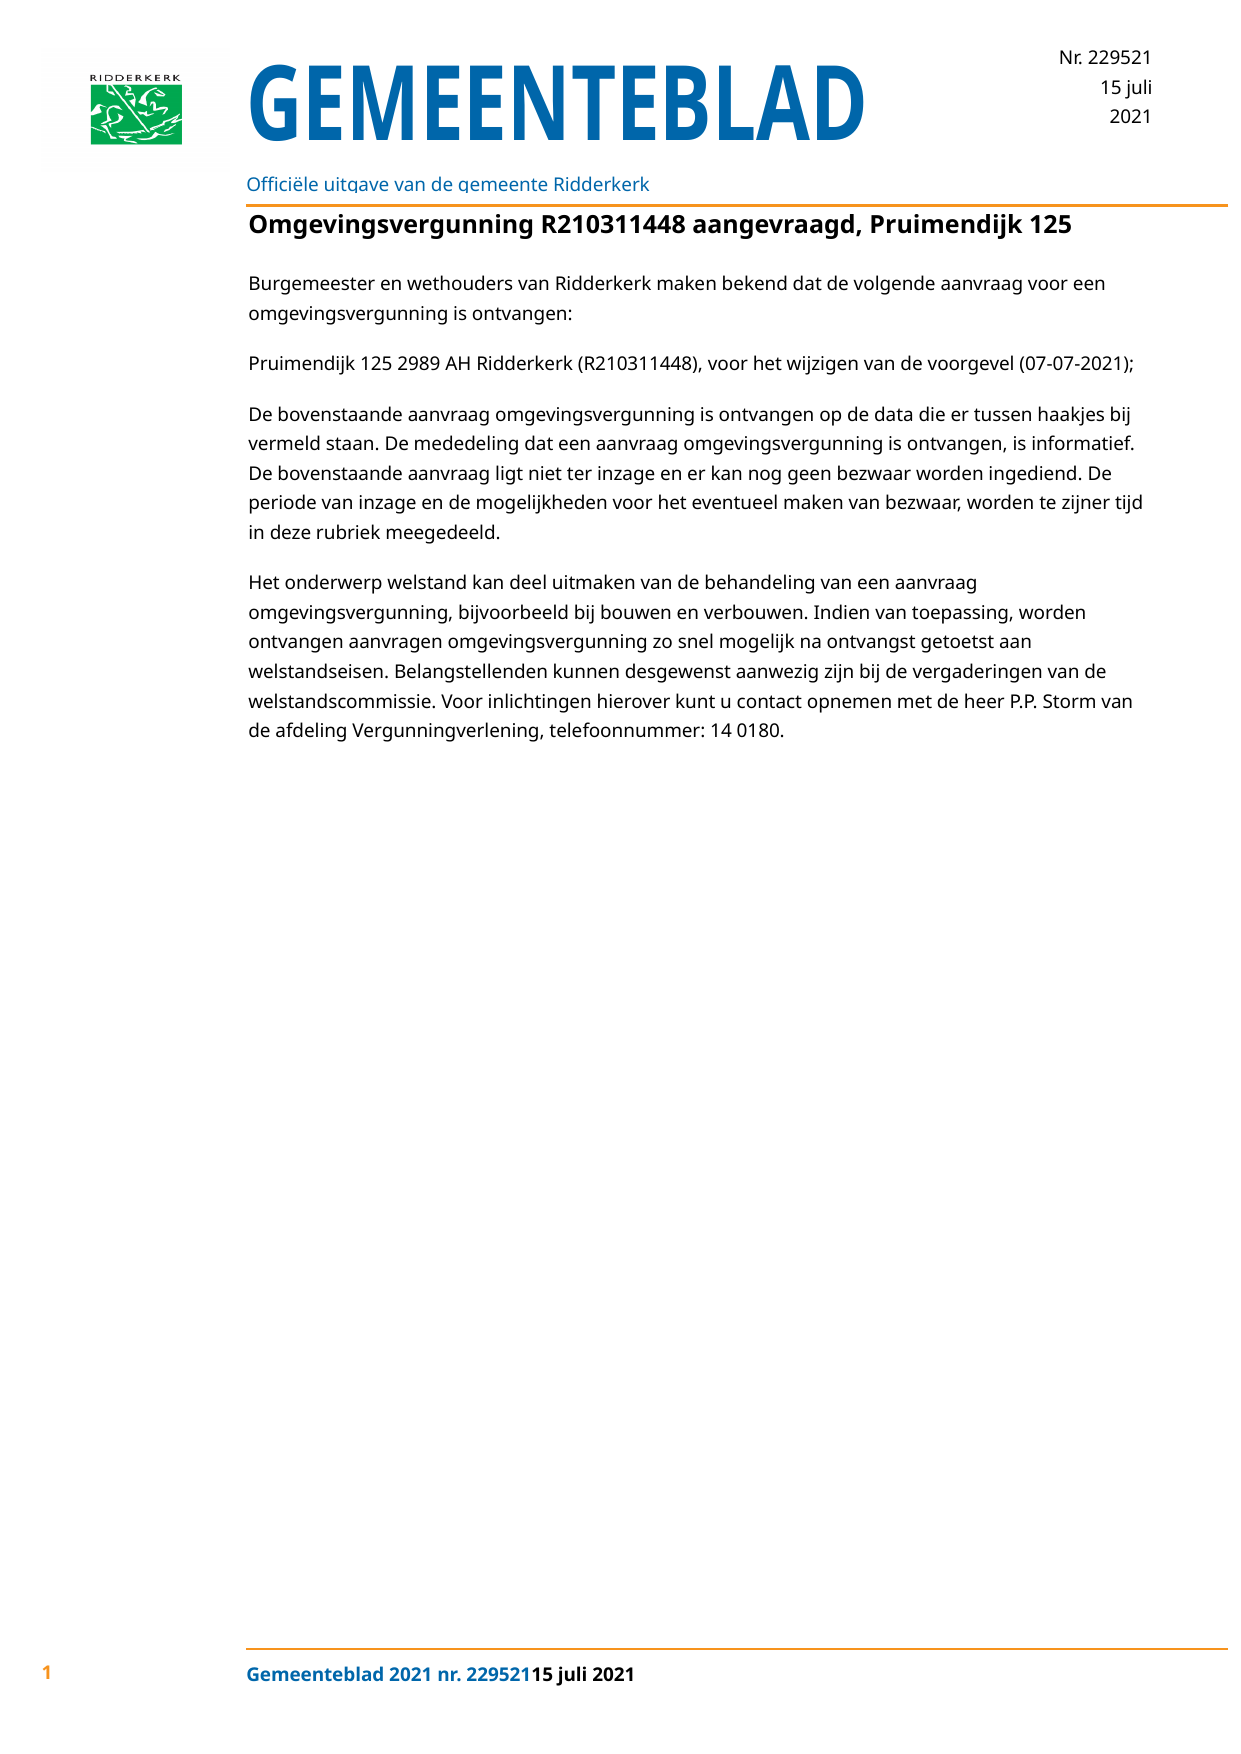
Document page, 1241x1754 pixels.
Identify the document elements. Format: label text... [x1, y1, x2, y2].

text De bovenstaande aanvraag omgevingsvergunning is ontvangen op de data die er tussen haakjes bij vermeld staan. De mededeling dat een aanvraag omgevingsvergunning is ontvangen, is informatief. De bovenstaande aanvraag ligt niet ter inzage en er kan nog geen bezwaar worden ingediend. De periode van inzage en de mogelijkheden voor het eventueel maken van bezwaar, worden te zijner tijd in deze rubriek meegedeeld. [248, 401, 1152, 545]
text Pruimendijk 125 2989 AH Ridderkerk (R210311448), voor het wijzigen van de voorgevel (07-07-2021); [248, 350, 1152, 376]
text Burgemeester en wethouders van Ridderkerk maken bekend dat de volgende aanvraag voor een omgevingsvergunning is ontvangen: [248, 270, 1152, 326]
text Omgevingsvergunning R210311448 aangevraagd, Pruimendijk 125 [248, 207, 1152, 241]
text Het onderwerp welstand kan deel uitmaken van de behandeling van een aanvraag omgevingsvergunning, bijvoorbeeld bij bouwen en verbouwen. Indien van toepassing, worden ontvangen aanvragen omgevingsvergunning zo snel mogelijk na ontvangst getoetst aan welstandseisen. Belangstellenden kunnen desgewenst aanwezig zijn bij de vergaderingen van de welstandscommissie. Voor inlichtingen hierover kunt u contact opnemen met de heer P.P. Storm van de afdeling Vergunningverlening, telefoonnummer: 14 0180. [248, 569, 1152, 743]
picture [41, 47, 231, 172]
